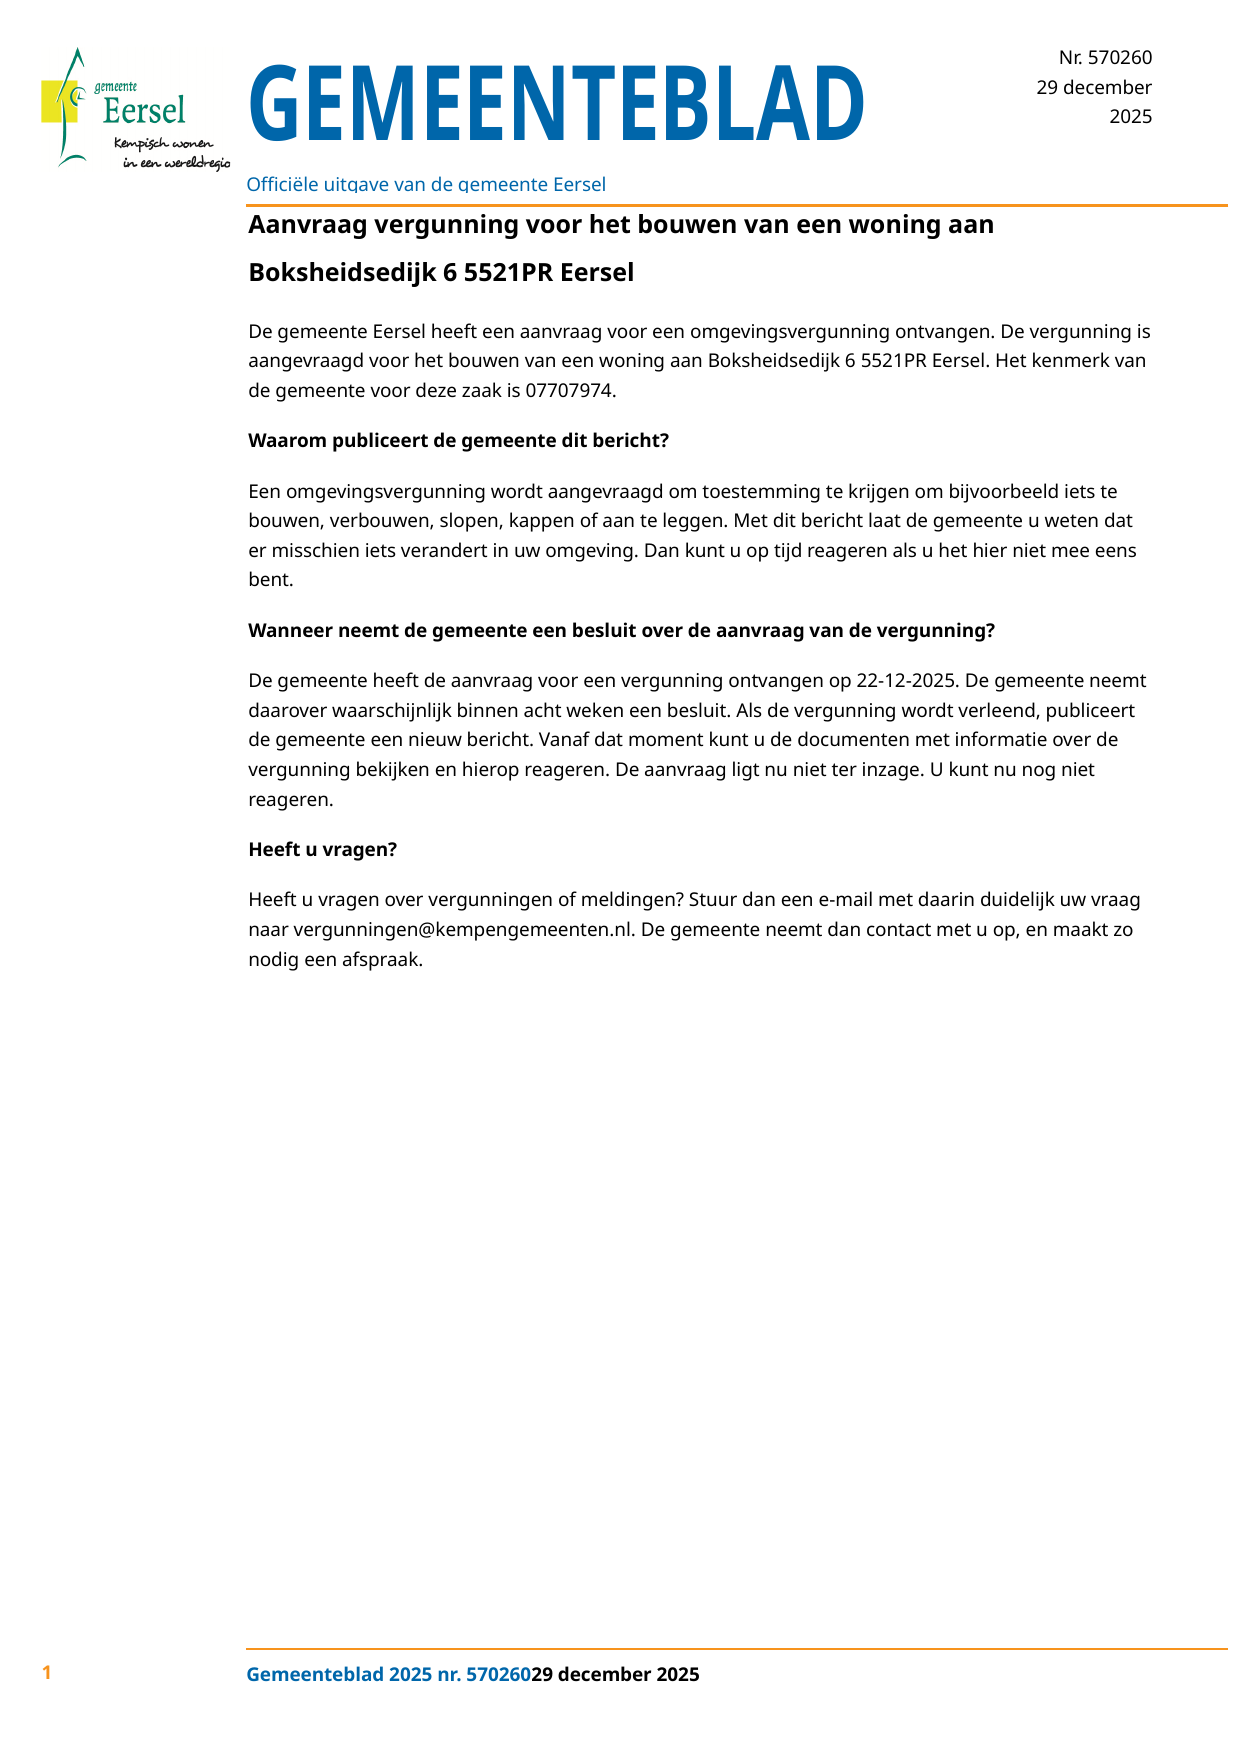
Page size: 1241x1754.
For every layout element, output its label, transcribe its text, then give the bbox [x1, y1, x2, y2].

text Een omgevingsvergunning wordt aangevraagd om toestemming te krijgen om bijvoorbeeld iets te bouwen, verbouwen, slopen, kappen of aan te leggen. Met dit bericht laat de gemeente u weten dat er misschien iets verandert in uw omgeving. Dan kunt u op tijd reageren als u het hier niet mee eens bent. [248, 478, 1152, 592]
text De gemeente heeft de aanvraag voor een vergunning ontvangen op 22-12-2025. De gemeente neemt daarover waarschijnlijk binnen acht weken een besluit. Als de vergunning wordt verleend, publiceert de gemeente een nieuw bericht. Vanaf dat moment kunt u de documenten met informatie over de vergunning bekijken en hierop reageren. De aanvraag ligt nu niet ter inzage. U kunt nu nog niet reageren. [248, 667, 1152, 812]
text Wanneer neemt de gemeente een besluit over de aanvraag van de vergunning? [248, 617, 1152, 643]
text Heeft u vragen? [248, 836, 1152, 862]
text Heeft u vragen over vergunningen of meldingen? Stuur dan een e-mail met daarin duidelijk uw vraag naar vergunningen@kempengemeenten.nl. De gemeente neemt dan contact met u op, en maakt zo nodig een afspraak. [248, 887, 1152, 972]
text Waarom publiceert de gemeente dit bericht? [248, 427, 1152, 453]
text De gemeente Eersel heeft een aanvraag voor een omgevingsvergunning ontvangen. De vergunning is aangevraagd voor het bouwen van een woning aan Boksheidsedijk 6 5521PR Eersel. Het kenmerk van de gemeente voor deze zaak is 07707974. [248, 318, 1152, 403]
picture [41, 47, 231, 172]
text Aanvraag vergunning voor het bouwen van een woning aan Boksheidsedijk 6 5521PR Eersel [248, 207, 1152, 288]
